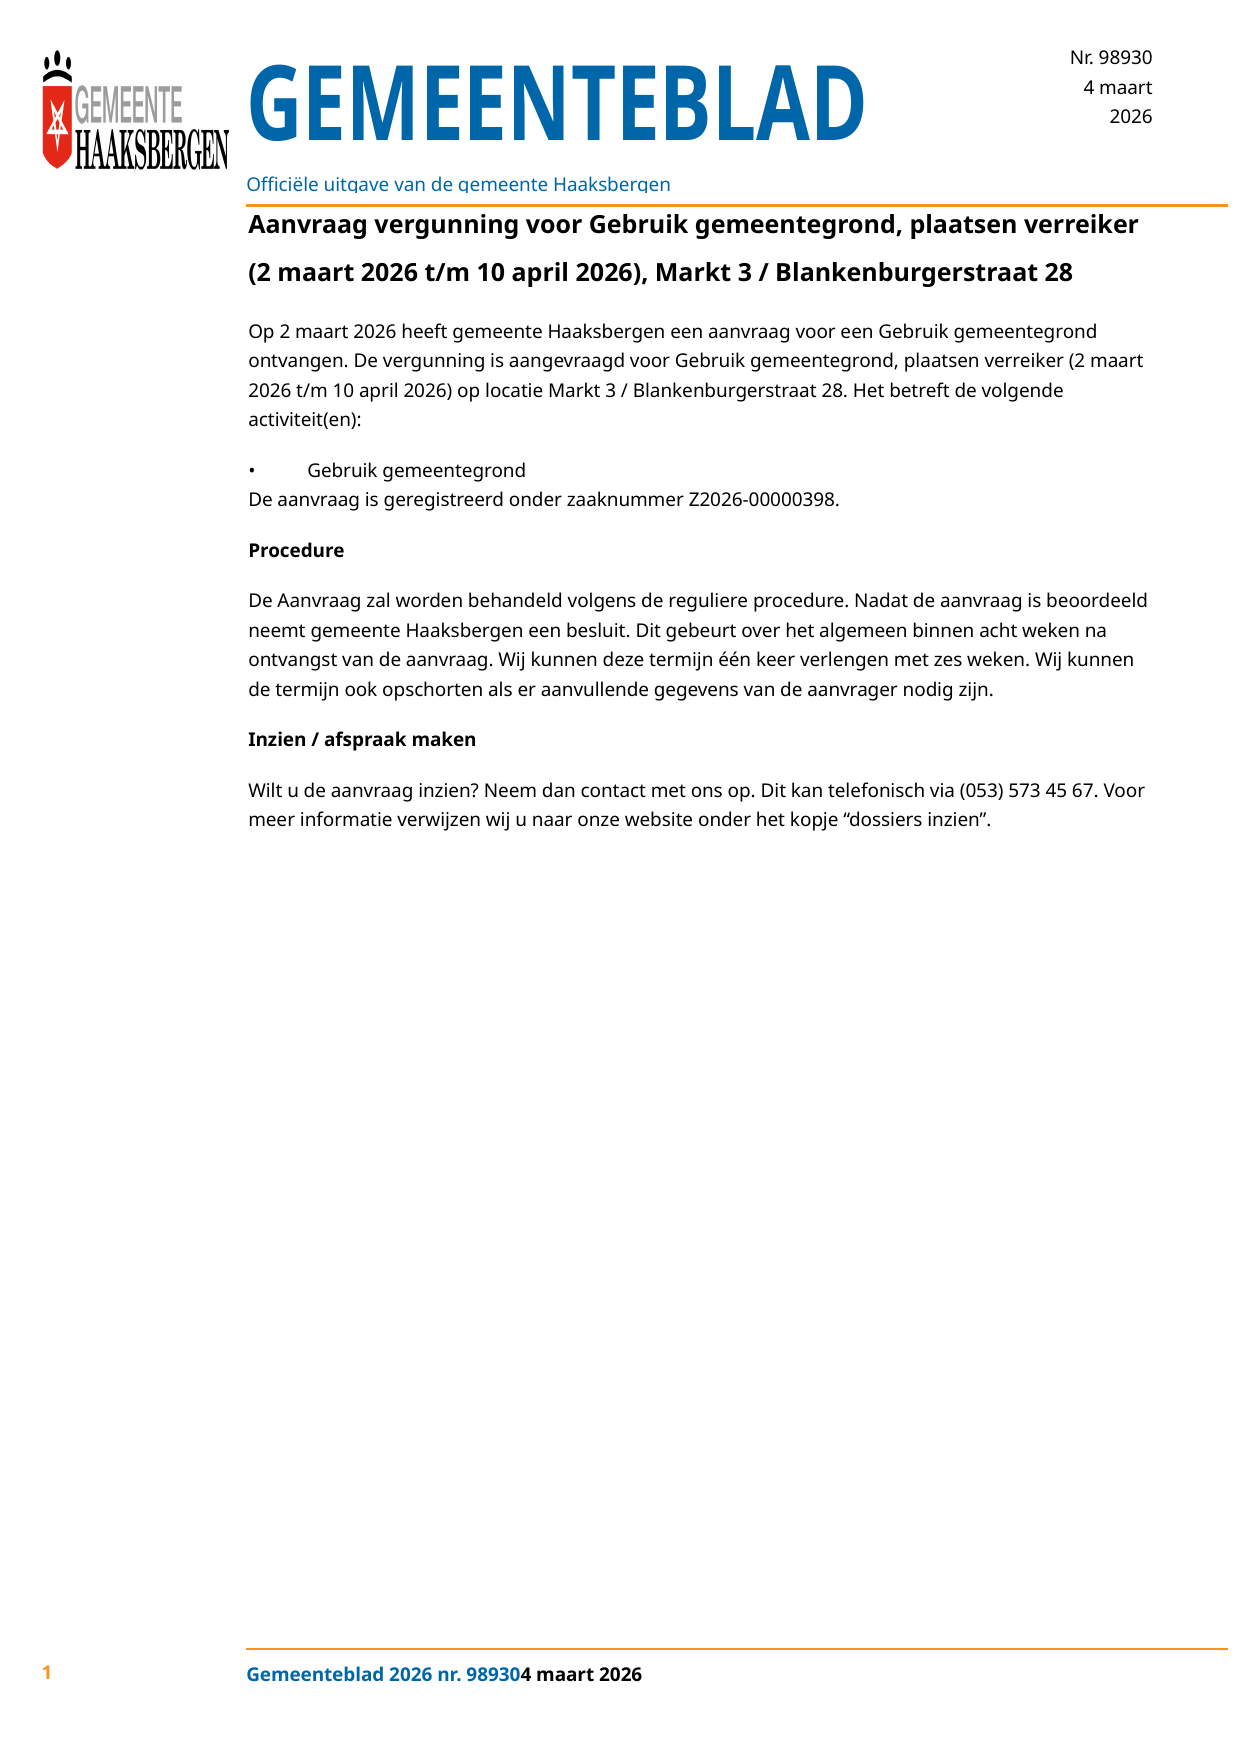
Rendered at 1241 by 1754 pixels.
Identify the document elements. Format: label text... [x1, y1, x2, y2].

text Inzien / afspraak maken [248, 727, 1152, 752]
text Op 2 maart 2026 heeft gemeente Haaksbergen een aanvraag voor een Gebruik gemeentegrond ontvangen. De vergunning is aangevraagd voor Gebruik gemeentegrond, plaatsen verreiker (2 maart 2026 t/m 10 april 2026) op locatie Markt 3 / Blankenburgerstraat 28. Het betreft de volgende activiteit(en): [248, 318, 1152, 432]
text Aanvraag vergunning voor Gebruik gemeentegrond, plaatsen verreiker (2 maart 2026 t/m 10 april 2026), Markt 3 / Blankenburgerstraat 28 [248, 207, 1152, 288]
text Wilt u de aanvraag inzien? Neem dan contact met ons op. Dit kan telefonisch via (053) 573 45 67. Voor meer informatie verwijzen wij u naar onze website onder het kopje “dossiers inzien”. [248, 777, 1152, 832]
list Gebruik gemeentegrond [248, 457, 1152, 483]
text De Aanvraag zal worden behandeld volgens de reguliere procedure. Nadat de aanvraag is beoordeeld neemt gemeente Haaksbergen een besluit. Dit gebeurt over het algemeen binnen acht weken na ontvangst van de aanvraag. Wij kunnen deze termijn één keer verlengen met zes weken. Wij kunnen de termijn ook opschorten als er aanvullende gegevens van de aanvrager nodig zijn. [248, 587, 1152, 702]
picture [41, 47, 231, 172]
text Procedure [248, 537, 1152, 563]
text De aanvraag is geregistreerd onder zaaknummer Z2026-00000398. [248, 487, 1152, 512]
